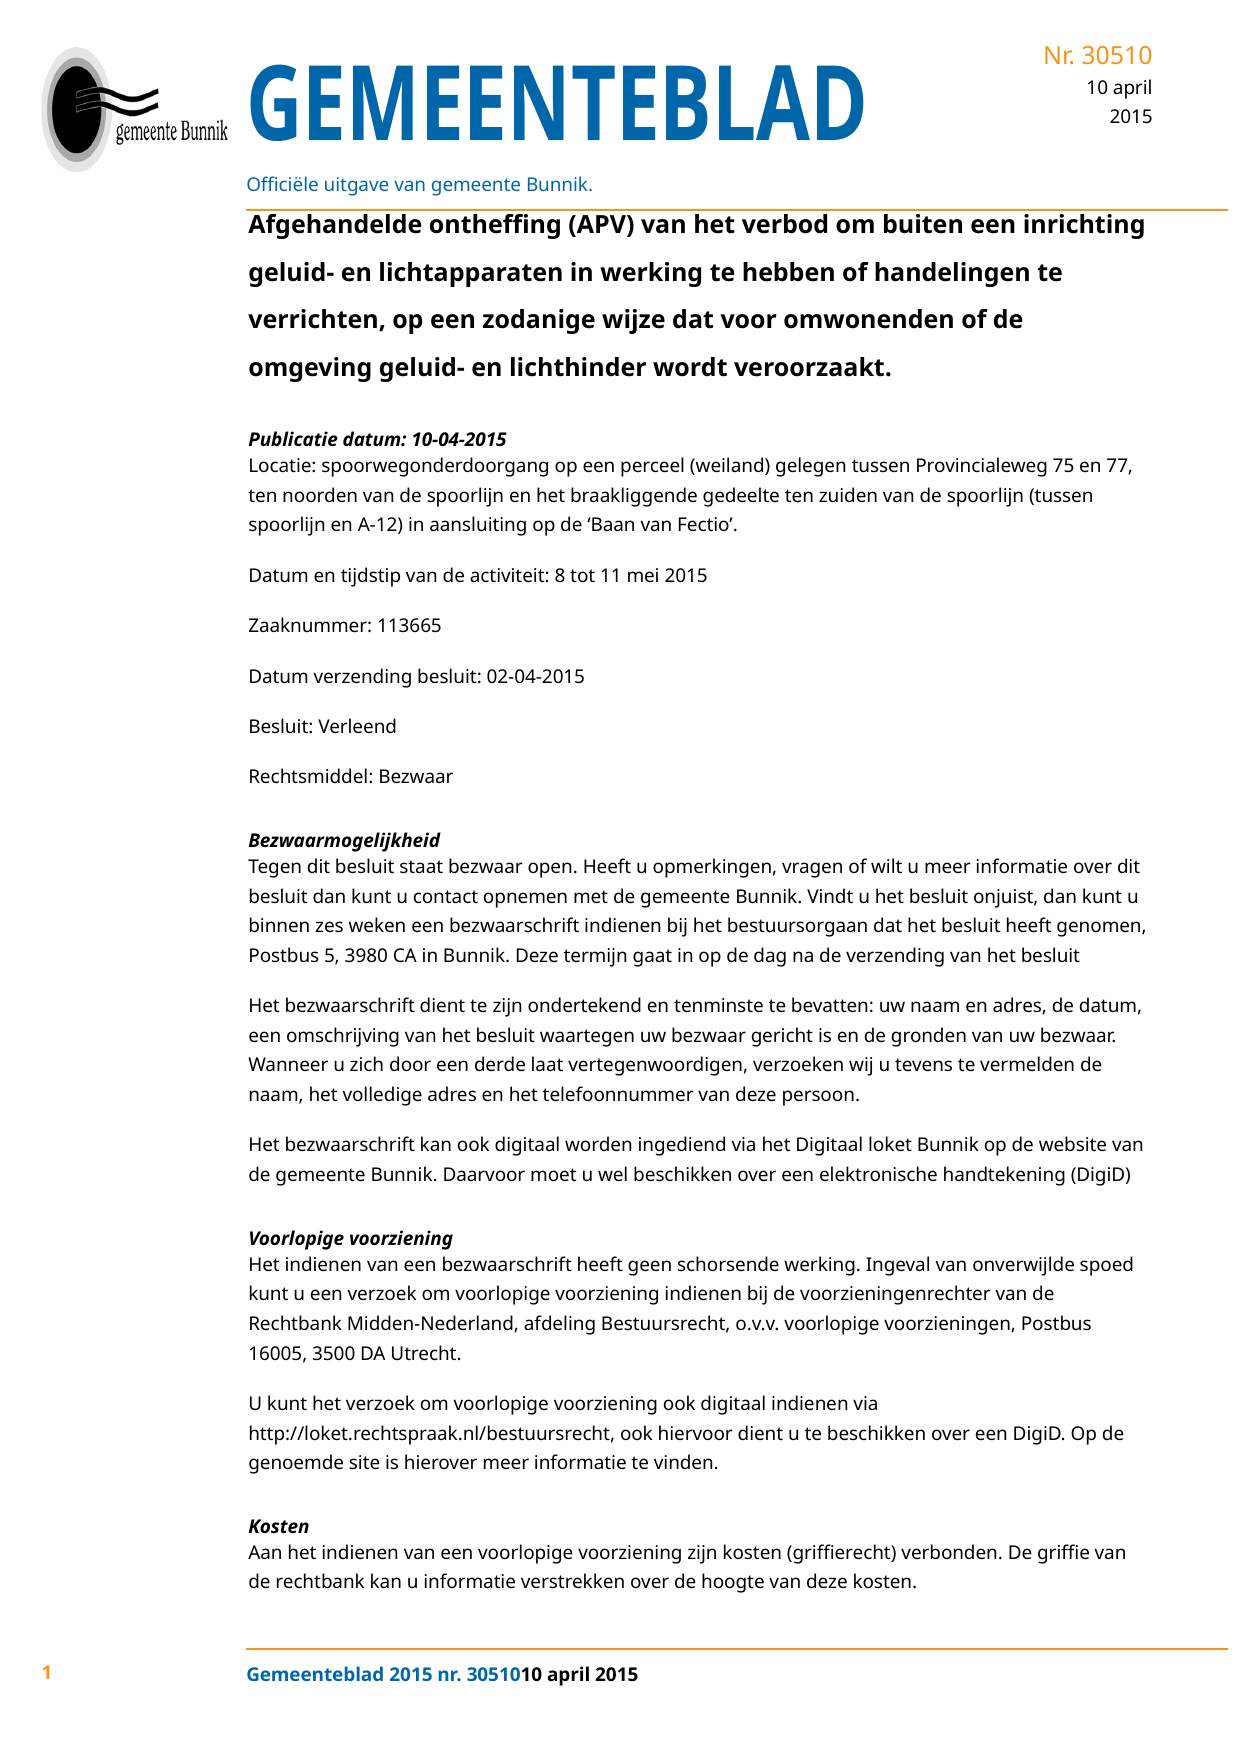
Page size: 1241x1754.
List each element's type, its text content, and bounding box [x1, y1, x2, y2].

text Besluit: Verleend [248, 713, 1152, 739]
text Datum en tijdstip van de activiteit: 8 tot 11 mei 2015 [248, 562, 1152, 588]
text Aan het indienen van een voorlopige voorziening zijn kosten (griffierecht) verbonden. De griffie van de rechtbank kan u informatie verstrekken over de hoogte van deze kosten. [248, 1539, 1152, 1594]
picture [41, 47, 231, 172]
text Kosten [248, 1513, 1152, 1539]
text Bezwaarmogelijkheid [248, 828, 1152, 853]
text Zaaknummer: 113665 [248, 612, 1152, 638]
text Het indienen van een bezwaarschrift heeft geen schorsende werking. Ingeval van onverwijlde spoed kunt u een verzoek om voorlopige voorziening indienen bij de voorzieningenrechter van de Rechtbank Midden-Nederland, afdeling Bestuursrecht, o.v.v. voorlopige voorzieningen, Postbus 16005, 3500 DA Utrecht. [248, 1251, 1152, 1365]
text Datum verzending besluit: 02-04-2015 [248, 663, 1152, 688]
text Tegen dit besluit staat bezwaar open. Heeft u opmerkingen, vragen of wilt u meer informatie over dit besluit dan kunt u contact opnemen met de gemeente Bunnik. Vindt u het besluit onjuist, dan kunt u binnen zes weken een bezwaarschrift indienen bij het bestuursorgaan dat het besluit heeft genomen, Postbus 5, 3980 CA in Bunnik. Deze termijn gaat in op de dag na de verzending van het besluit [248, 853, 1152, 968]
text U kunt het verzoek om voorlopige voorziening ook digitaal indienen via http://loket.rechtspraak.nl/bestuursrecht, ook hiervoor dient u te beschikken over een DigiD. Op de genoemde site is hierover meer informatie te vinden. [248, 1390, 1152, 1475]
text Publicatie datum: 10-04-2015 [248, 427, 1152, 452]
text Rechtsmiddel: Bezwaar [248, 764, 1152, 789]
text Afgehandelde ontheffing (APV) van het verbod om buiten een inrichting geluid- en lichtapparaten in werking te hebben of handelingen te verrichten, op een zodanige wijze dat voor omwonenden of de omgeving geluid- en lichthinder wordt veroorzaakt. [248, 211, 1152, 384]
text Locatie: spoorwegonderdoorgang op een perceel (weiland) gelegen tussen Provincialeweg 75 en 77, ten noorden van de spoorlijn en het braakliggende gedeelte ten zuiden van de spoorlijn (tussen spoorlijn en A-12) in aansluiting op de ‘Baan van Fectio’. [248, 452, 1152, 537]
text Voorlopige voorziening [248, 1225, 1152, 1251]
text Het bezwaarschrift dient te zijn ondertekend en tenminste te bevatten: uw naam en adres, de datum, een omschrijving van het besluit waartegen uw bezwaar gericht is en de gronden van uw bezwaar. Wanneer u zich door een derde laat vertegenwoordigen, verzoeken wij u tevens te vermelden de naam, het volledige adres en het telefoonnummer van deze persoon. [248, 992, 1152, 1107]
text Het bezwaarschrift kan ook digitaal worden ingediend via het Digitaal loket Bunnik op de website van de gemeente Bunnik. Daarvoor moet u wel beschikken over een elektronische handtekening (DigiD) [248, 1132, 1152, 1187]
